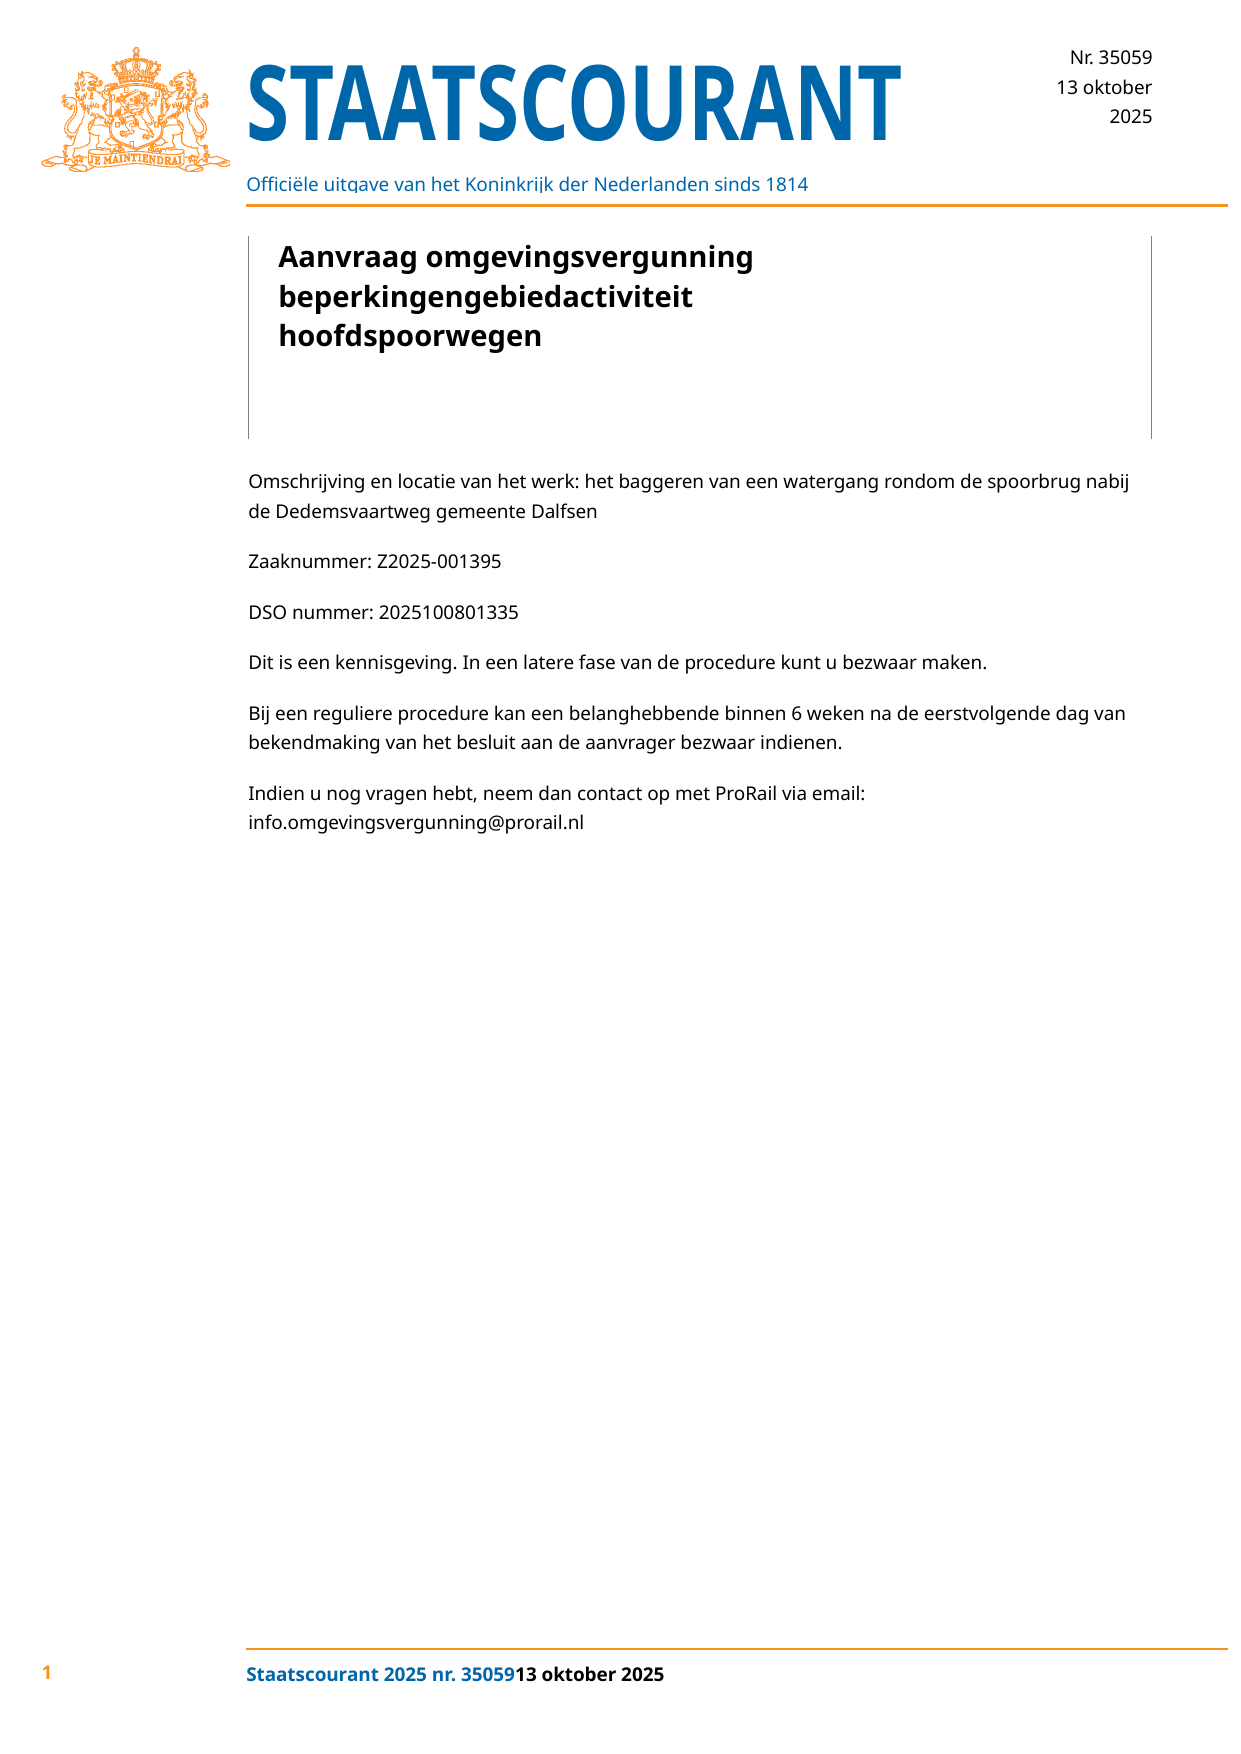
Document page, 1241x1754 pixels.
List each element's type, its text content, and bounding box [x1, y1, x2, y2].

text Indien u nog vragen hebt, neem dan contact op met ProRail via email: info.omgevingsvergunning@prorail.nl [248, 780, 1152, 835]
table_header [850, 236, 912, 413]
picture [912, 236, 1090, 414]
text Dit is een kennisgeving. In een latere fase van de procedure kunt u bezwaar maken. [248, 649, 1152, 675]
picture [41, 47, 231, 172]
table_header Aanvraag omgevingsvergunning beperkingengebiedactiviteit hoofdspoorwegen [249, 236, 850, 439]
table_header [850, 414, 1151, 439]
text DSO nummer: 2025100801335 [248, 599, 1152, 625]
table_header [1090, 236, 1151, 413]
text Bij een reguliere procedure kan een belanghebbende binnen 6 weken na de eerstvolgende dag van bekendmaking van het besluit aan de aanvrager bezwaar indienen. [248, 700, 1152, 755]
text Zaaknummer: Z2025-001395 [248, 549, 1152, 574]
text Omschrijving en locatie van het werk: het baggeren van een watergang rondom de spoorbrug nabij de Dedemsvaartweg gemeente Dalfsen [248, 469, 1152, 524]
